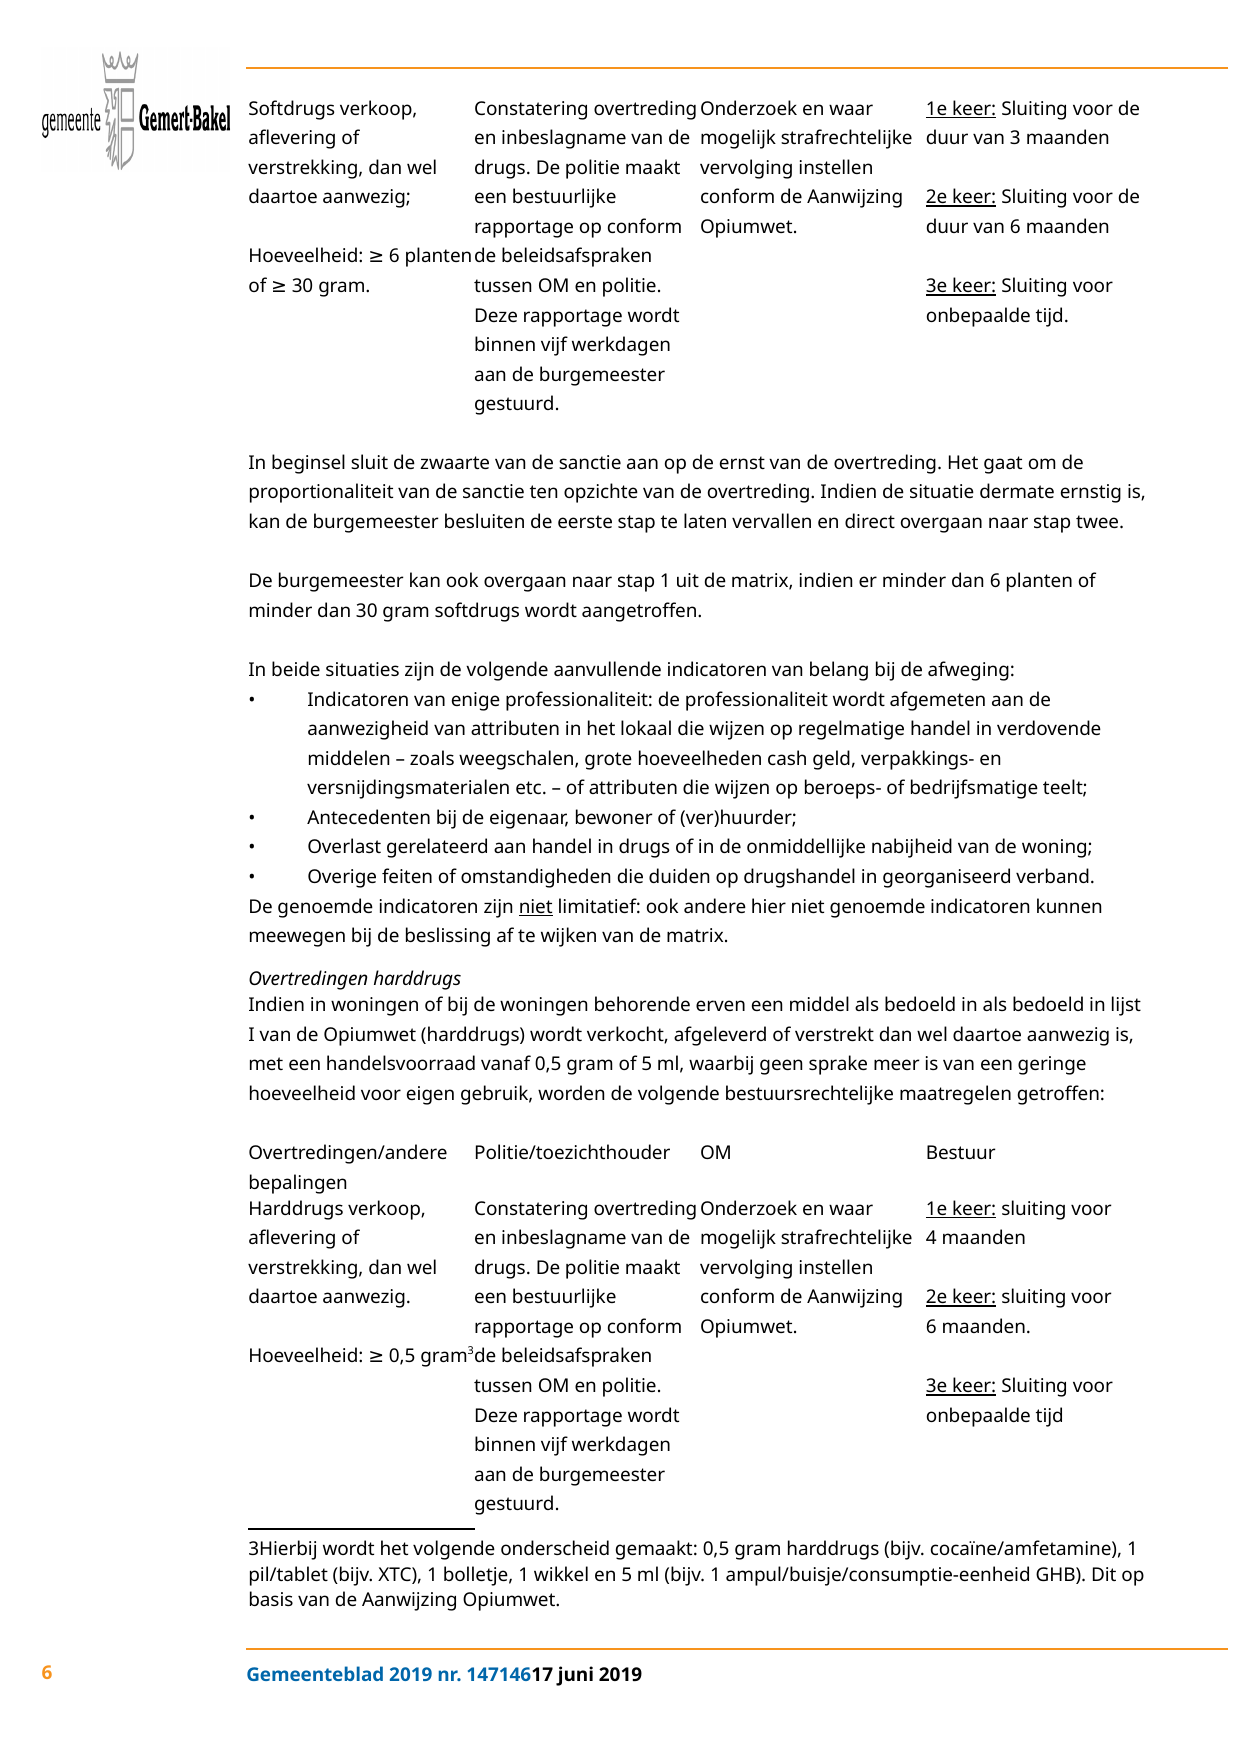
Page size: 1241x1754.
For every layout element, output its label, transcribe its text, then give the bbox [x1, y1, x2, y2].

table_header OM [700, 1139, 926, 1195]
picture [41, 47, 231, 172]
list Overlast gerelateerd aan handel in drugs of in de onmiddellijke nabijheid van de woning; [248, 834, 1152, 859]
list Antecedenten bij de eigenaar, bewoner of (ver)huurder; [248, 804, 1152, 830]
table_cell Constatering overtreding en inbeslagname van de drugs. De politie maakt een bestuurlijke rapportage op conform de beleidsafspraken tussen OM en politie. Deze rapportage wordt binnen vijf werkdagen aan de burgemeester gestuurd. [474, 95, 700, 416]
table_cell Constatering overtreding en inbeslagname van de drugs. De politie maakt een bestuurlijke rapportage op conform de beleidsafspraken tussen OM en politie. Deze rapportage wordt binnen vijf werkdagen aan de burgemeester gestuurd. [474, 1195, 700, 1516]
table_header Politie/toezichthouder [474, 1139, 700, 1195]
table_cell 1e keer: Sluiting voor de duur van 3 maanden 2e keer: Sluiting voor de duur van 6 maanden 3e keer: Sluiting voor onbepaalde tijd. [926, 95, 1152, 416]
table_cell Onderzoek en waar mogelijk strafrechtelijke vervolging instellen conform de Aanwijzing Opiumwet. [700, 95, 926, 416]
text Overtredingen harddrugs [248, 966, 1152, 991]
text Indien in woningen of bij de woningen behorende erven een middel als bedoeld in als bedoeld in lijst I van de Opiumwet (harddrugs) wordt verkocht, afgeleverd of verstrekt dan wel daartoe aanwezig is, met een handelsvoorraad vanaf 0,5 gram of 5 ml, waarbij geen sprake meer is van een geringe hoeveelheid voor eigen gebruik, worden de volgende bestuursrechtelijke maatregelen getroffen: [248, 991, 1152, 1106]
list Indicatoren van enige professionaliteit: de professionaliteit wordt afgemeten aan de aanwezigheid van attributen in het lokaal die wijzen op regelmatige handel in verdovende middelen – zoals weegschalen, grote hoeveelheden cash geld, verpakkings- en versnijdingsmaterialen etc. – of attributen die wijzen op beroeps- of bedrijfsmatige teelt; [248, 686, 1152, 800]
table_header Bestuur [926, 1139, 1152, 1195]
text De genoemde indicatoren zijn niet limitatief: ook andere hier niet genoemde indicatoren kunnen meewegen bij de beslissing af te wijken van de matrix. [248, 893, 1152, 948]
table_cell Onderzoek en waar mogelijk strafrechtelijke vervolging instellen conform de Aanwijzing Opiumwet. [700, 1195, 926, 1516]
table_cell Softdrugs verkoop, aflevering of verstrekking, dan wel daartoe aanwezig; Hoeveelheid: ≥ 6 planten of ≥ 30 gram. [248, 95, 474, 416]
table_cell Harddrugs verkoop, aflevering of verstrekking, dan wel daartoe aanwezig. Hoeveelheid: ≥ 0,5 gram [248, 1195, 474, 1516]
text In beginsel sluit de zwaarte van de sanctie aan op de ernst van de overtreding. Het gaat om de proportionaliteit van de sanctie ten opzichte van de overtreding. Indien de situatie dermate ernstig is, kan de burgemeester besluiten de eerste stap te laten vervallen en direct overgaan naar stap twee. [248, 449, 1152, 534]
table_header Overtredingen/andere bepalingen [248, 1139, 474, 1195]
text In beide situaties zijn de volgende aanvullende indicatoren van belang bij de afweging: [248, 656, 1152, 682]
table_cell 1e keer: sluiting voor 4 maanden 2e keer: sluiting voor 6 maanden. 3e keer: Sluiting voor onbepaalde tijd [926, 1195, 1152, 1516]
list Overige feiten of omstandigheden die duiden op drugshandel in georganiseerd verband. [248, 863, 1152, 889]
text De burgemeester kan ook overgaan naar stap 1 uit de matrix, indien er minder dan 6 planten of minder dan 30 gram softdrugs wordt aangetroffen. [248, 567, 1152, 623]
